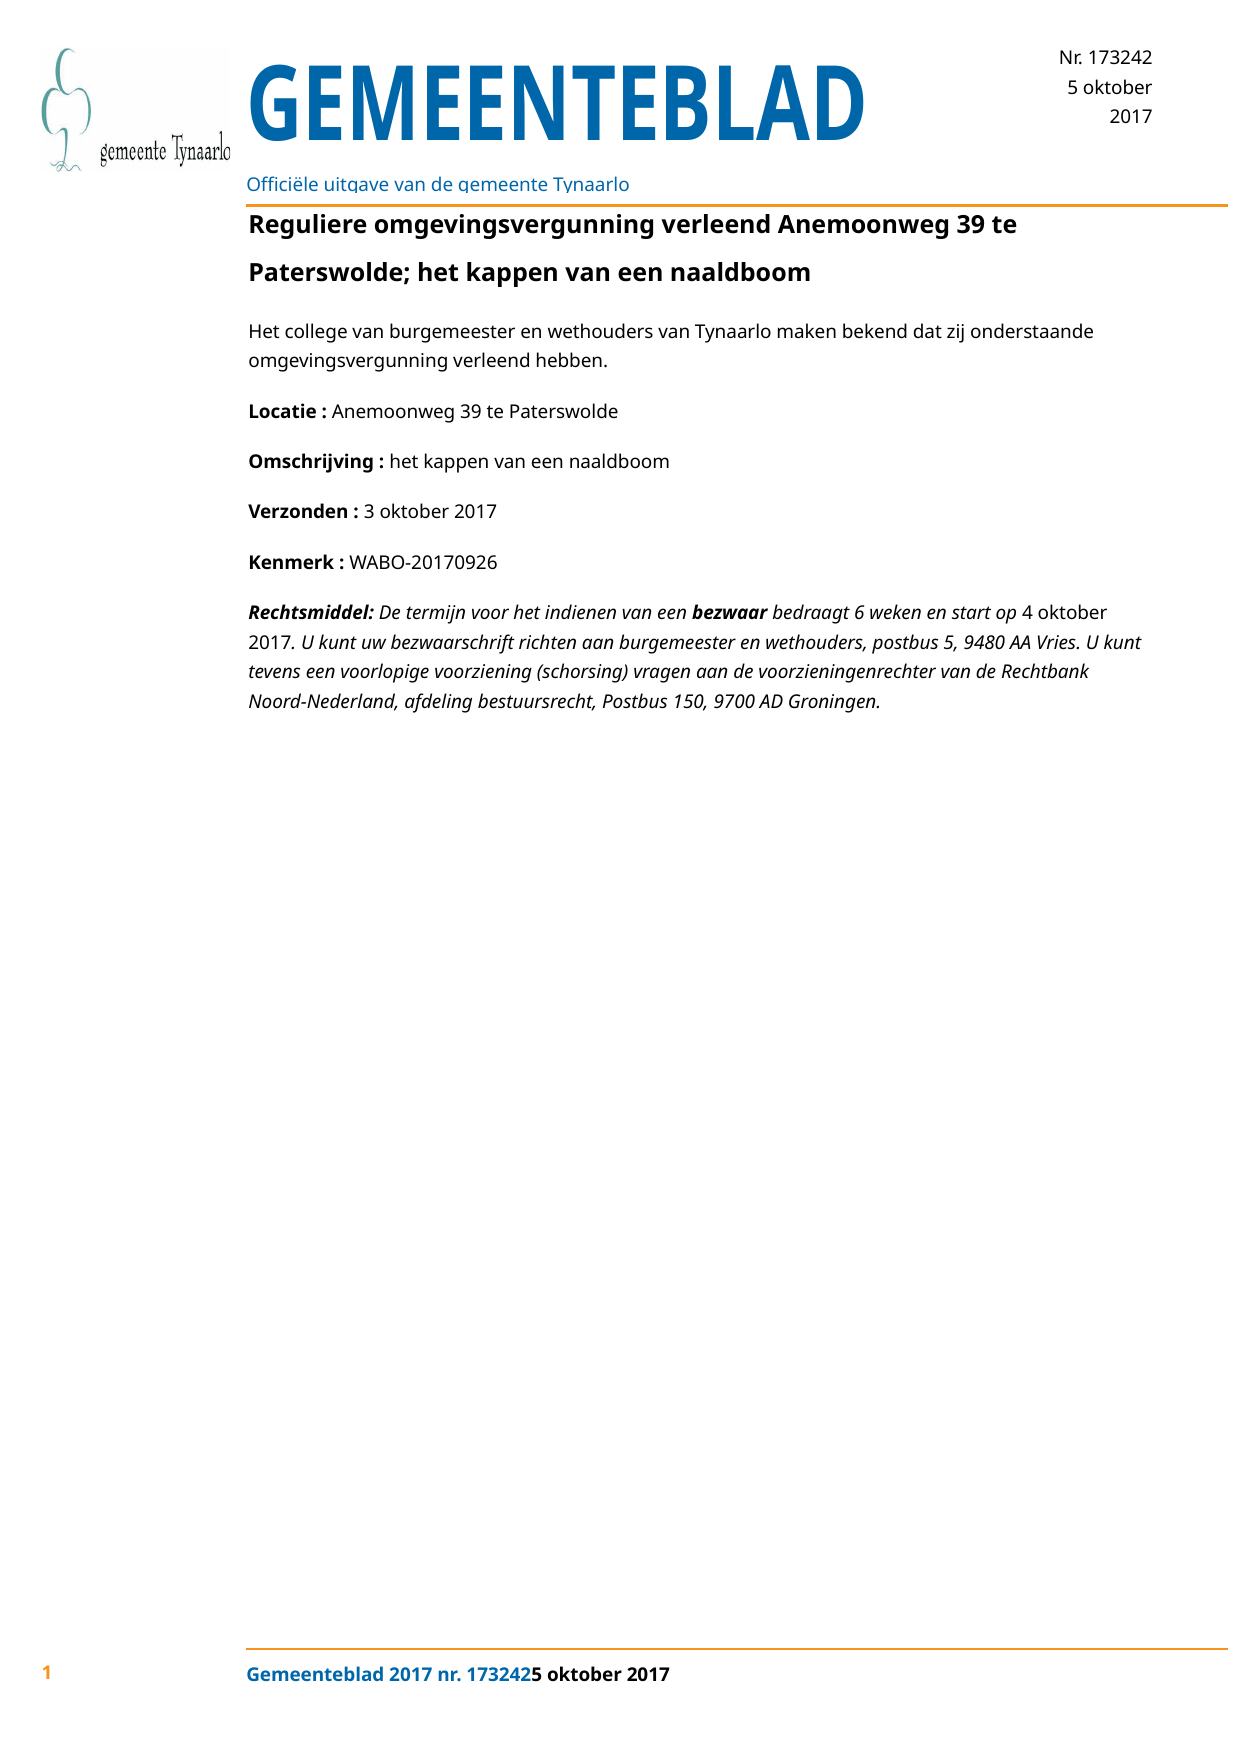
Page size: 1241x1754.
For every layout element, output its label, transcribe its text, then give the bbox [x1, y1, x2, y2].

text Het college van burgemeester en wethouders van Tynaarlo maken bekend dat zij onderstaande omgevingsvergunning verleend hebben. [248, 318, 1152, 373]
text Verzonden : 3 oktober 2017 [248, 499, 1152, 524]
text Locatie : Anemoonweg 39 te Paterswolde [248, 398, 1152, 424]
text Omschrijving : het kappen van een naaldboom [248, 448, 1152, 474]
text Rechtsmiddel: De termijn voor het indienen van een bezwaar bedraagt 6 weken en start op 4 oktober 2017. U kunt uw bezwaarschrift richten aan burgemeester en wethouders, postbus 5, 9480 AA Vries. U kunt tevens een voorlopige voorziening (schorsing) vragen aan de voorzieningenrechter van de Rechtbank Noord-Nederland, afdeling bestuursrecht, Postbus 150, 9700 AD Groningen. [248, 599, 1152, 714]
picture [41, 47, 231, 172]
text Kenmerk : WABO-20170926 [248, 549, 1152, 575]
text Reguliere omgevingsvergunning verleend Anemoonweg 39 te Paterswolde; het kappen van een naaldboom [248, 207, 1152, 288]
